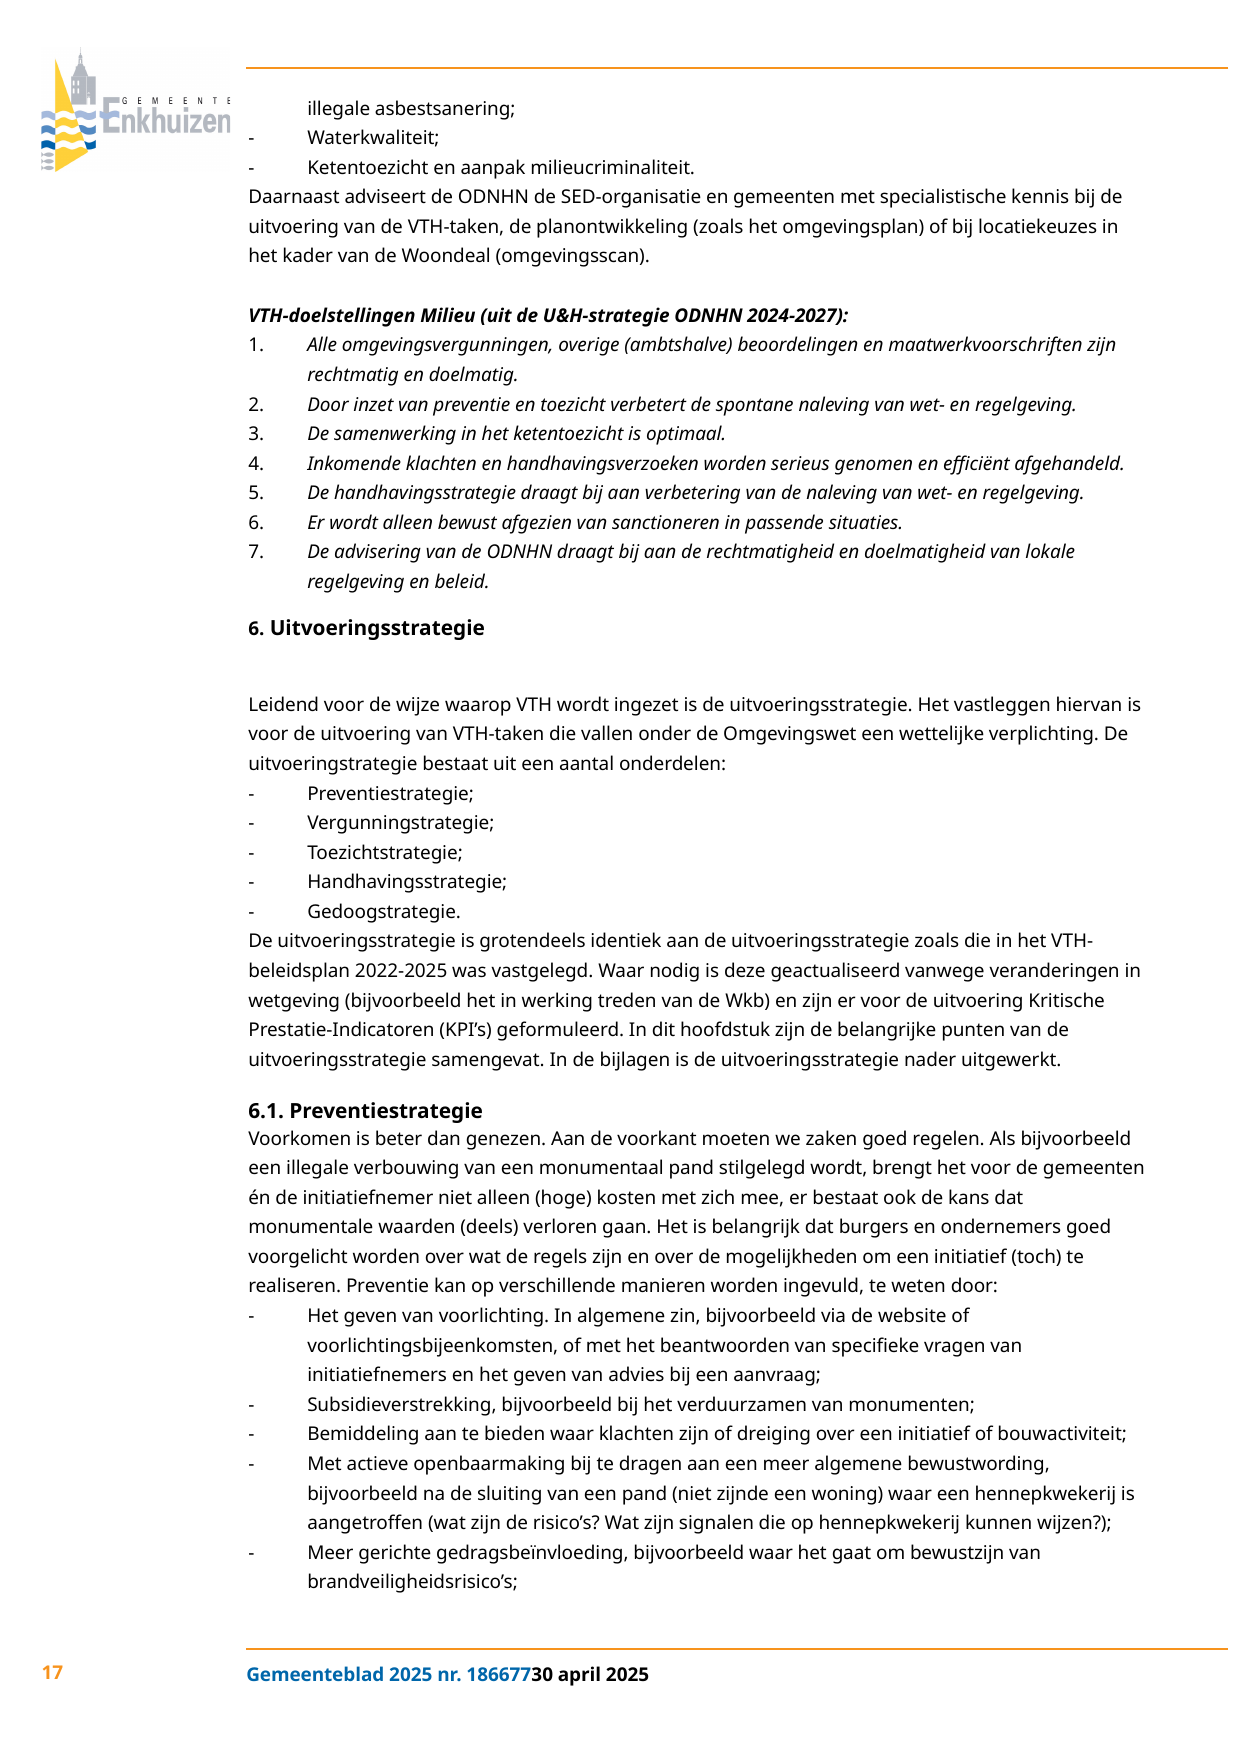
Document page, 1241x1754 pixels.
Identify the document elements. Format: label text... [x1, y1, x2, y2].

list Waterkwaliteit; [248, 124, 1152, 150]
text Daarnaast adviseert de ODNHN de SED-organisatie en gemeenten met specialistische kennis bij de uitvoering van de VTH-taken, de planontwikkeling (zoals het omgevingsplan) of bij locatiekeuzes in het kader van de Woondeal (omgevingsscan). [248, 183, 1152, 268]
list Bemiddeling aan te bieden waar klachten zijn of dreiging over een initiatief of bouwactiviteit; [248, 1421, 1152, 1446]
picture [41, 47, 231, 172]
list Het geven van voorlichting. In algemene zin, bijvoorbeeld via de website of voorlichtingsbijeenkomsten, of met het beantwoorden van specifieke vragen van initiatiefnemers en het geven van advies bij een aanvraag; [248, 1302, 1152, 1387]
list Subsidieverstrekking, bijvoorbeeld bij het verduurzamen van monumenten; [248, 1391, 1152, 1417]
list Handhavingsstrategie; [248, 868, 1152, 894]
text 6.1. Preventiestrategie [248, 1096, 1152, 1125]
text Voorkomen is beter dan genezen. Aan de voorkant moeten we zaken goed regelen. Als bijvoorbeeld een illegale verbouwing van een monumentaal pand stilgelegd wordt, brengt het voor de gemeenten én de initiatiefnemer niet alleen (hoge) kosten met zich mee, er bestaat ook de kans dat monumentale waarden (deels) verloren gaan. Het is belangrijk dat burgers en ondernemers goed voorgelicht worden over wat de regels zijn en over de mogelijkheden om een initiatief (toch) te realiseren. Preventie kan op verschillende manieren worden ingevuld, te weten door: [248, 1125, 1152, 1298]
list Met actieve openbaarmaking bij te dragen aan een meer algemene bewustwording, bijvoorbeeld na de sluiting van een pand (niet zijnde een woning) waar een hennepkwekerij is aangetroffen (wat zijn de risico’s? Wat zijn signalen die op hennepkwekerij kunnen wijzen?); [248, 1450, 1152, 1535]
text Leidend voor de wijze waarop VTH wordt ingezet is de uitvoeringsstrategie. Het vastleggen hiervan is voor de uitvoering van VTH-taken die vallen onder de Omgevingswet een wettelijke verplichting. De uitvoeringstrategie bestaat uit een aantal onderdelen: [248, 691, 1152, 776]
list Preventiestrategie; [248, 780, 1152, 805]
list illegale asbestsanering; [248, 95, 1152, 121]
list Meer gerichte gedragsbeïnvloeding, bijvoorbeeld waar het gaat om bewustzijn van brandveiligheidsrisico’s; [248, 1539, 1152, 1594]
list Vergunningstrategie; [248, 809, 1152, 835]
text 6. Uitvoeringsstrategie [248, 613, 1152, 642]
list Ketentoezicht en aanpak milieucriminaliteit. [248, 154, 1152, 180]
text De uitvoeringsstrategie is grotendeels identiek aan de uitvoeringsstrategie zoals die in het VTH-beleidsplan 2022-2025 was vastgelegd. Waar nodig is deze geactualiseerd vanwege veranderingen in wetgeving (bijvoorbeeld het in werking treden van de Wkb) en zijn er voor de uitvoering Kritische Prestatie-Indicatoren (KPI’s) geformuleerd. In dit hoofdstuk zijn de belangrijke punten van de uitvoeringsstrategie samengevat. In de bijlagen is de uitvoeringsstrategie nader uitgewerkt. [248, 928, 1152, 1072]
list Toezichtstrategie; [248, 839, 1152, 864]
table_header VTH-doelstellingen Milieu (uit de U&H-strategie ODNHN 2024-2027): Alle omgevingsvergunningen, overige (ambtshalve) beoordelingen en maatwerkvoorschriften zijn rechtmatig en doelmatig. Door inzet van preventie en toezicht verbetert de spontane naleving van wet- en regelgeving. De samenwerking in het ketentoezicht is optimaal. Inkomende klachten en handhavingsverzoeken worden serieus genomen en efficiënt afgehandeld. De handhavingsstrategie draagt bij aan verbetering van de naleving van wet- en regelgeving. Er wordt alleen bewust afgezien van sanctioneren in passende situaties. De advisering van de ODNHN draagt bij aan de rechtmatigheid en doelmatigheid van lokale regelgeving en beleid. [248, 302, 1152, 594]
list Gedoogstrategie. [248, 898, 1152, 924]
